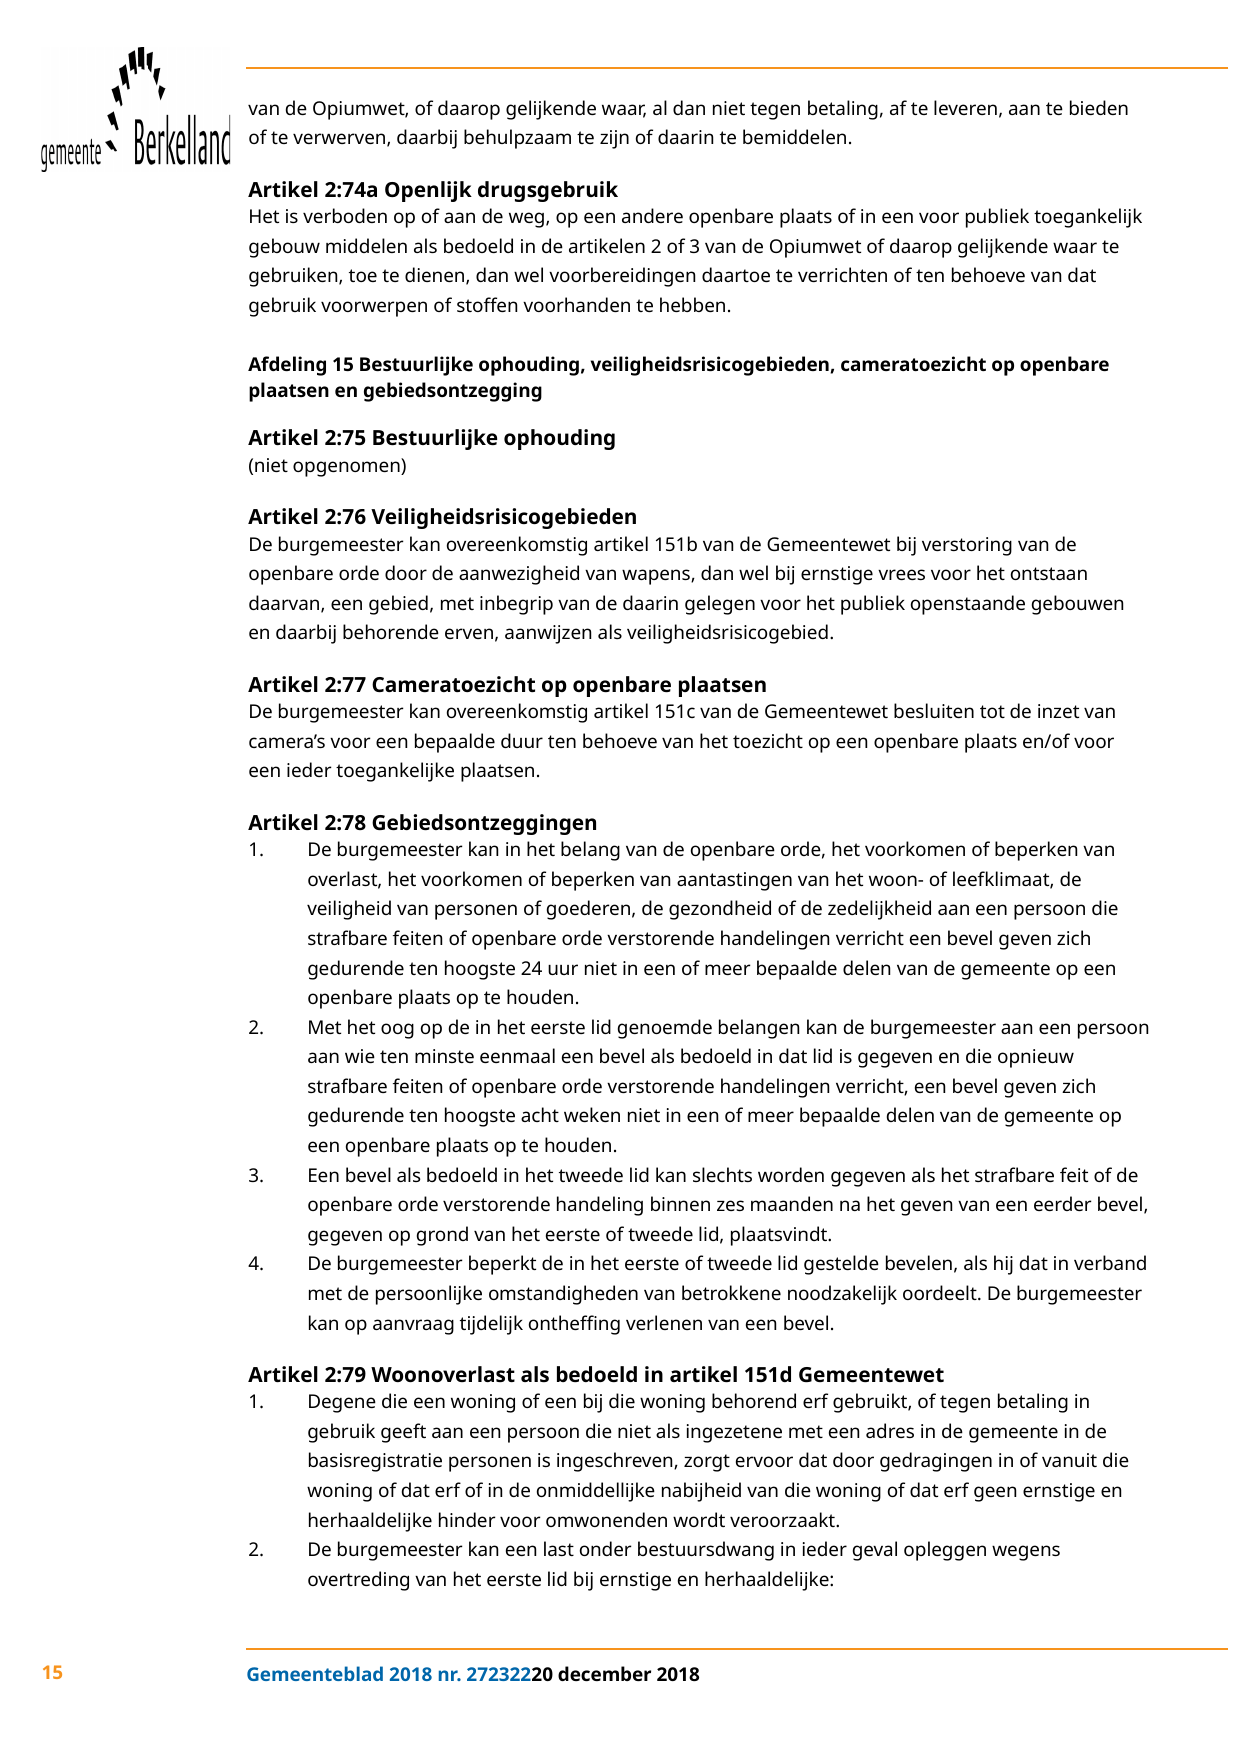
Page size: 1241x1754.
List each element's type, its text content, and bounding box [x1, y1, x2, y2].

text De burgemeester kan overeenkomstig artikel 151b van de Gemeentewet bij verstoring van de openbare orde door de aanwezigheid van wapens, dan wel bij ernstige vrees voor het ontstaan daarvan, een gebied, met inbegrip van de daarin gelegen voor het publiek openstaande gebouwen en daarbij behorende erven, aanwijzen als veiligheidsrisicogebied. [248, 531, 1152, 645]
text De burgemeester kan overeenkomstig artikel 151c van de Gemeentewet besluiten tot de inzet van camera’s voor een bepaalde duur ten behoeve van het toezicht op een openbare plaats en/of voor een ieder toegankelijke plaatsen. [248, 698, 1152, 783]
list De burgemeester kan in het belang van de openbare orde, het voorkomen of beperken van overlast, het voorkomen of beperken van aantastingen van het woon- of leefklimaat, de veiligheid van personen of goederen, de gezondheid of de zedelijkheid aan een persoon die strafbare feiten of openbare orde verstorende handelingen verricht een bevel geven zich gedurende ten hoogste 24 uur niet in een of meer bepaalde delen van de gemeente op een openbare plaats op te houden. [248, 836, 1152, 1010]
text Artikel 2:75 Bestuurlijke ophouding [248, 423, 1152, 452]
text van de Opiumwet, of daarop gelijkende waar, al dan niet tegen betaling, af te leveren, aan te bieden of te verwerven, daarbij behulpzaam te zijn of daarin te bemiddelen. [248, 95, 1152, 150]
text Afdeling 15 Bestuurlijke ophouding, veiligheidsrisicogebieden, cameratoezicht op openbare plaatsen en gebiedsontzegging [248, 351, 1152, 403]
text Artikel 2:79 Woonoverlast als bedoeld in artikel 151d Gemeentewet [248, 1360, 1152, 1388]
list Een bevel als bedoeld in het tweede lid kan slechts worden gegeven als het strafbare feit of de openbare orde verstorende handeling binnen zes maanden na het geven van een eerder bevel, gegeven op grond van het eerste of tweede lid, plaatsvindt. [248, 1162, 1152, 1247]
text Artikel 2:76 Veiligheidsrisicogebieden [248, 502, 1152, 531]
text (niet opgenomen) [248, 452, 1152, 478]
picture [41, 47, 231, 172]
text Artikel 2:74a Openlijk drugsgebruik [248, 175, 1152, 203]
list Degene die een woning of een bij die woning behorend erf gebruikt, of tegen betaling in gebruik geeft aan een persoon die niet als ingezetene met een adres in de gemeente in de basisregistratie personen is ingeschreven, zorgt ervoor dat door gedragingen in of vanuit die woning of dat erf of in de onmiddellijke nabijheid van die woning of dat erf geen ernstige en herhaaldelijke hinder voor omwonenden wordt veroorzaakt. [248, 1388, 1152, 1533]
list De burgemeester kan een last onder bestuursdwang in ieder geval opleggen wegens overtreding van het eerste lid bij ernstige en herhaaldelijke: [248, 1536, 1152, 1592]
text Artikel 2:78 Gebiedsontzeggingen [248, 808, 1152, 836]
text Artikel 2:77 Cameratoezicht op openbare plaatsen [248, 670, 1152, 698]
text Het is verboden op of aan de weg, op een andere openbare plaats of in een voor publiek toegankelijk gebouw middelen als bedoeld in de artikelen 2 of 3 van de Opiumwet of daarop gelijkende waar te gebruiken, toe te dienen, dan wel voorbereidingen daartoe te verrichten of ten behoeve van dat gebruik voorwerpen of stoffen voorhanden te hebben. [248, 203, 1152, 318]
list De burgemeester beperkt de in het eerste of tweede lid gestelde bevelen, als hij dat in verband met de persoonlijke omstandigheden van betrokkene noodzakelijk oordeelt. De burgemeester kan op aanvraag tijdelijk ontheffing verlenen van een bevel. [248, 1251, 1152, 1335]
list Met het oog op de in het eerste lid genoemde belangen kan de burgemeester aan een persoon aan wie ten minste eenmaal een bevel als bedoeld in dat lid is gegeven en die opnieuw strafbare feiten of openbare orde verstorende handelingen verricht, een bevel geven zich gedurende ten hoogste acht weken niet in een of meer bepaalde delen van de gemeente op een openbare plaats op te houden. [248, 1014, 1152, 1158]
